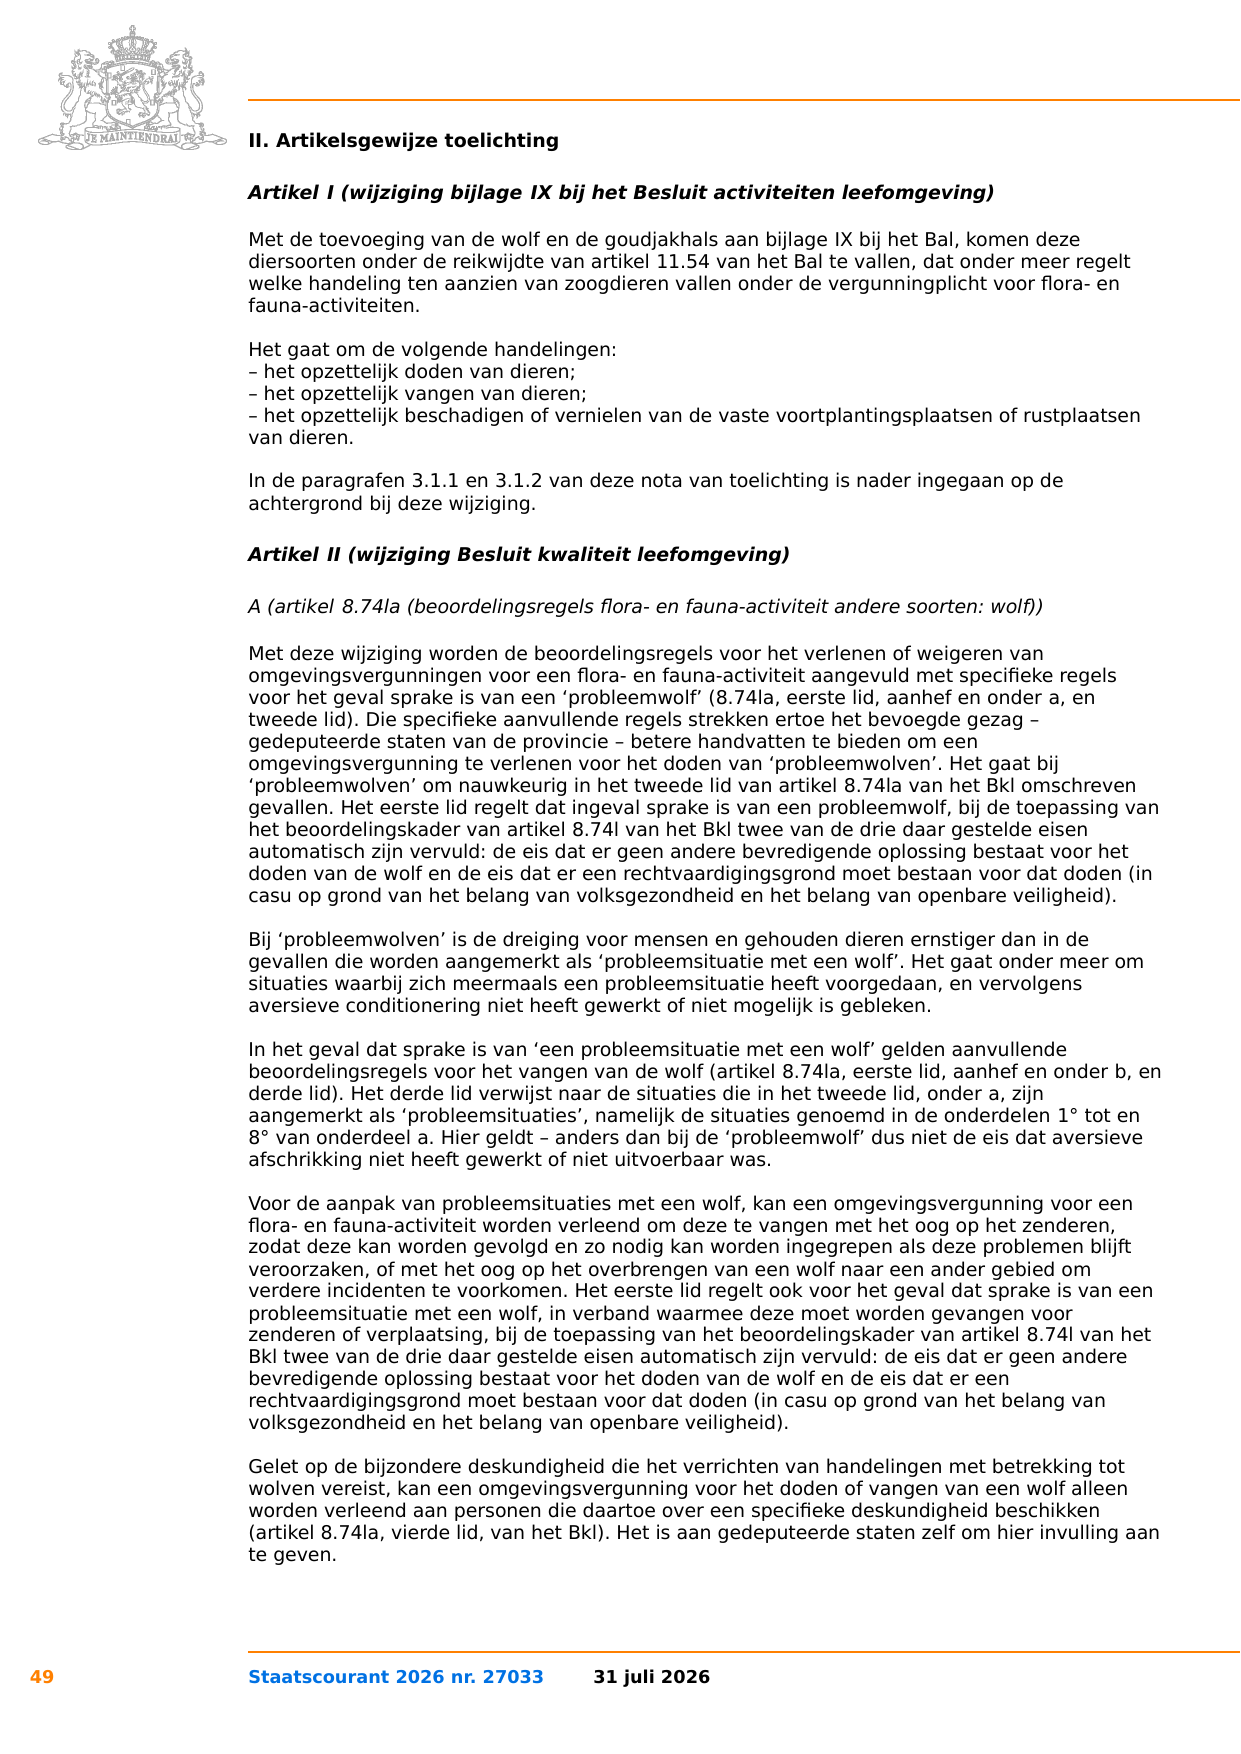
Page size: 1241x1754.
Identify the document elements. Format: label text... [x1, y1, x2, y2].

text Met de toevoeging van de wolf en de goudjakhals aan bijlage IX bij het Bal, komen deze diersoorten onder de reikwijdte van artikel 11.54 van het Bal te vallen, dat onder meer regelt welke handeling ten aanzien van zoogdieren vallen onder de vergunningplicht voor flora- en fauna-activiteiten. [248, 229, 1163, 317]
subtitle Artikel II (wijziging Besluit kwaliteit leefomgeving) [248, 544, 1163, 566]
text Met deze wijziging worden de beoordelingsregels voor het verlenen of weigeren van omgevingsvergunningen voor een flora- en fauna-activiteit aangevuld met specifieke regels voor het geval sprake is van een ‘probleemwolf’ (8.74la, eerste lid, aanhef en onder a, en tweede lid). Die specifieke aanvullende regels strekken ertoe het bevoegde gezag – gedeputeerde staten van de provincie – betere handvatten te bieden om een omgevingsvergunning te verlenen voor het doden van ‘probleemwolven’. Het gaat bij ‘probleemwolven’ om nauwkeurig in het tweede lid van artikel 8.74la van het Bkl omschreven gevallen. Het eerste lid regelt dat ingeval sprake is van een probleemwolf, bij de toepassing van het beoordelingskader van artikel 8.74l van het Bkl twee van de drie daar gestelde eisen automatisch zijn vervuld: de eis dat er geen andere bevredigende oplossing bestaat voor het doden van de wolf en de eis dat er een rechtvaardigingsgrond moet bestaan voor dat doden (in casu op grond van het belang van volksgezondheid en het belang van openbare veiligheid). [248, 643, 1163, 907]
text In het geval dat sprake is van ‘een probleemsituatie met een wolf’ gelden aanvullende beoordelingsregels voor het vangen van de wolf (artikel 8.74la, eerste lid, aanhef en onder b, en derde lid). Het derde lid verwijst naar de situaties die in het tweede lid, onder a, zijn aangemerkt als ‘probleemsituaties’, namelijk de situaties genoemd in de onderdelen 1° tot en 8° van onderdeel a. Hier geldt – anders dan bij de ‘probleemwolf’ dus niet de eis dat aversieve afschrikking niet heeft gewerkt of niet uitvoerbaar was. [248, 1039, 1163, 1171]
text In de paragrafen 3.1.1 en 3.1.2 van deze nota van toelichting is nader ingegaan op de achtergrond bij deze wijziging. [248, 470, 1163, 514]
text Gelet op de bijzondere deskundigheid die het verrichten van handelingen met betrekking tot wolven vereist, kan een omgevingsvergunning voor het doden of vangen van een wolf alleen worden verleend aan personen die daartoe over een specifieke deskundigheid beschikken (artikel 8.74la, vierde lid, van het Bkl). Het is aan gedeputeerde staten zelf om hier invulling aan te geven. [248, 1456, 1163, 1566]
subtitle A (artikel 8.74la (beoordelingsregels flora- en fauna-activiteit andere soorten: wolf)) [248, 596, 1163, 618]
subtitle II. Artikelsgewijze toelichting [248, 130, 1163, 152]
text Bij ‘probleemwolven’ is de dreiging voor mensen en gehouden dieren ernstiger dan in de gevallen die worden aangemerkt als ‘probleemsituatie met een wolf’. Het gaat onder meer om situaties waarbij zich meermaals een probleemsituatie heeft voorgedaan, en vervolgens aversieve conditionering niet heeft gewerkt of niet mogelijk is gebleken. [248, 929, 1163, 1017]
text – het opzettelijk vangen van dieren; [248, 383, 1163, 404]
text Voor de aanpak van probleemsituaties met een wolf, kan een omgevingsvergunning voor een flora- en fauna-activiteit worden verleend om deze te vangen met het oog op het zenderen, zodat deze kan worden gevolgd en zo nodig kan worden ingegrepen als deze problemen blijft veroorzaken, of met het oog op het overbrengen van een wolf naar een ander gebied om verdere incidenten te voorkomen. Het eerste lid regelt ook voor het geval dat sprake is van een probleemsituatie met een wolf, in verband waarmee deze moet worden gevangen voor zenderen of verplaatsing, bij de toepassing van het beoordelingskader van artikel 8.74l van het Bkl twee van de drie daar gestelde eisen automatisch zijn vervuld: de eis dat er geen andere bevredigende oplossing bestaat voor het doden van de wolf en de eis dat er een rechtvaardigingsgrond moet bestaan voor dat doden (in casu op grond van het belang van volksgezondheid en het belang van openbare veiligheid). [248, 1192, 1163, 1434]
subtitle Artikel I (wijziging bijlage IX bij het Besluit activiteiten leefomgeving) [248, 182, 1163, 204]
text Het gaat om de volgende handelingen: [248, 339, 1163, 361]
text – het opzettelijk beschadigen of vernielen van de vaste voortplantingsplaatsen of rustplaatsen van dieren. [248, 404, 1163, 448]
text – het opzettelijk doden van dieren; [248, 361, 1163, 383]
picture [38, 25, 227, 150]
